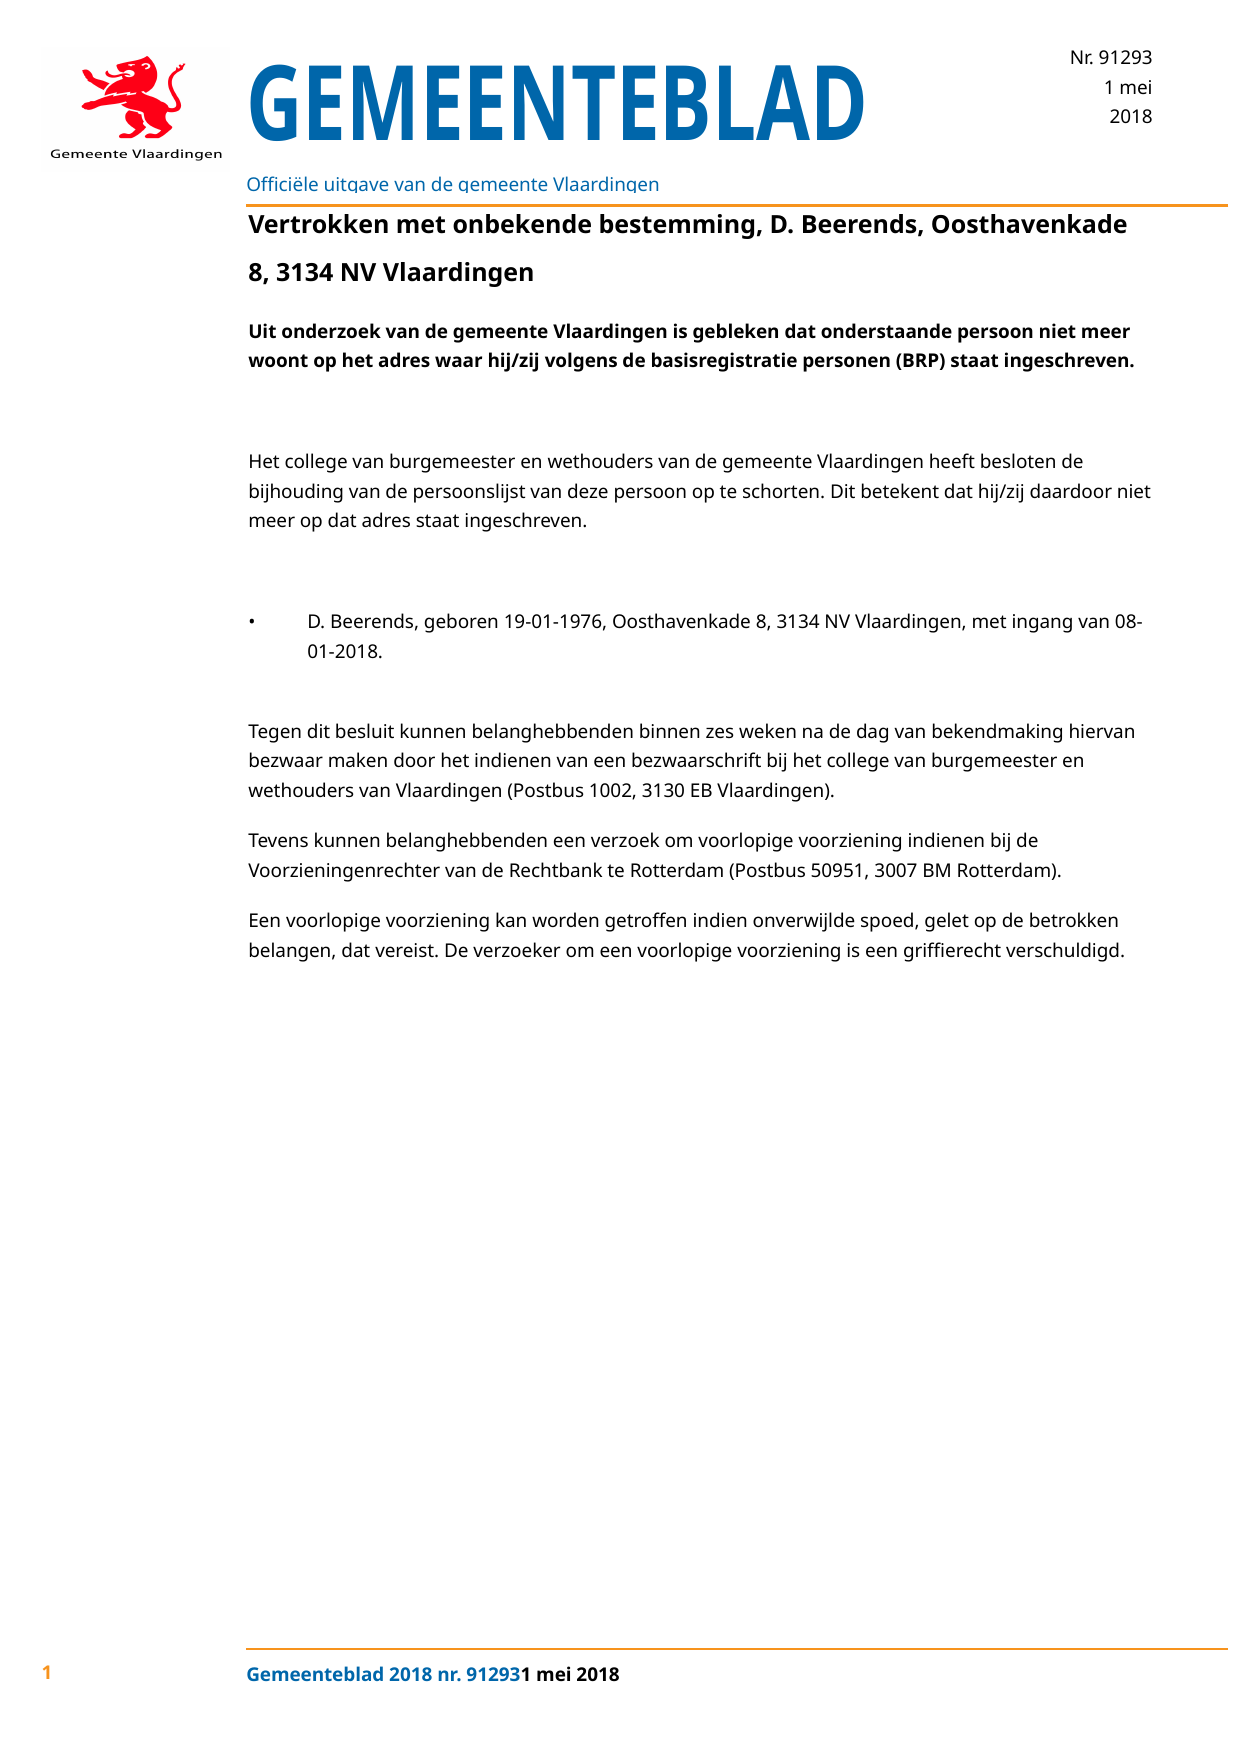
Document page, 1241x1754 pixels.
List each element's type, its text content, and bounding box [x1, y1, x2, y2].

text Vertrokken met onbekende bestemming, D. Beerends, Oosthavenkade 8, 3134 NV Vlaardingen [248, 207, 1152, 288]
text Tegen dit besluit kunnen belanghebbenden binnen zes weken na de dag van bekendmaking hiervan bezwaar maken door het indienen van een bezwaarschrift bij het college van burgemeester en wethouders van Vlaardingen (Postbus 1002, 3130 EB Vlaardingen). [248, 718, 1152, 803]
picture [41, 47, 231, 172]
text Het college van burgemeester en wethouders van de gemeente Vlaardingen heeft besloten de bijhouding van de persoonslijst van deze persoon op te schorten. Dit betekent dat hij/zij daardoor niet meer op dat adres staat ingeschreven. [248, 448, 1152, 533]
text Tevens kunnen belanghebbenden een verzoek om voorlopige voorziening indienen bij de Voorzieningenrechter van de Rechtbank te Rotterdam (Postbus 50951, 3007 BM Rotterdam). [248, 827, 1152, 883]
text Uit onderzoek van de gemeente Vlaardingen is gebleken dat onderstaande persoon niet meer woont op het adres waar hij/zij volgens de basisregistratie personen (BRP) staat ingeschreven. [248, 318, 1152, 373]
list D. Beerends, geboren 19-01-1976, Oosthavenkade 8, 3134 NV Vlaardingen, met ingang van 08-01-2018. [248, 608, 1152, 664]
text Een voorlopige voorziening kan worden getroffen indien onverwijlde spoed, gelet op de betrokken belangen, dat vereist. De verzoeker om een voorlopige voorziening is een griffierecht verschuldigd. [248, 907, 1152, 963]
